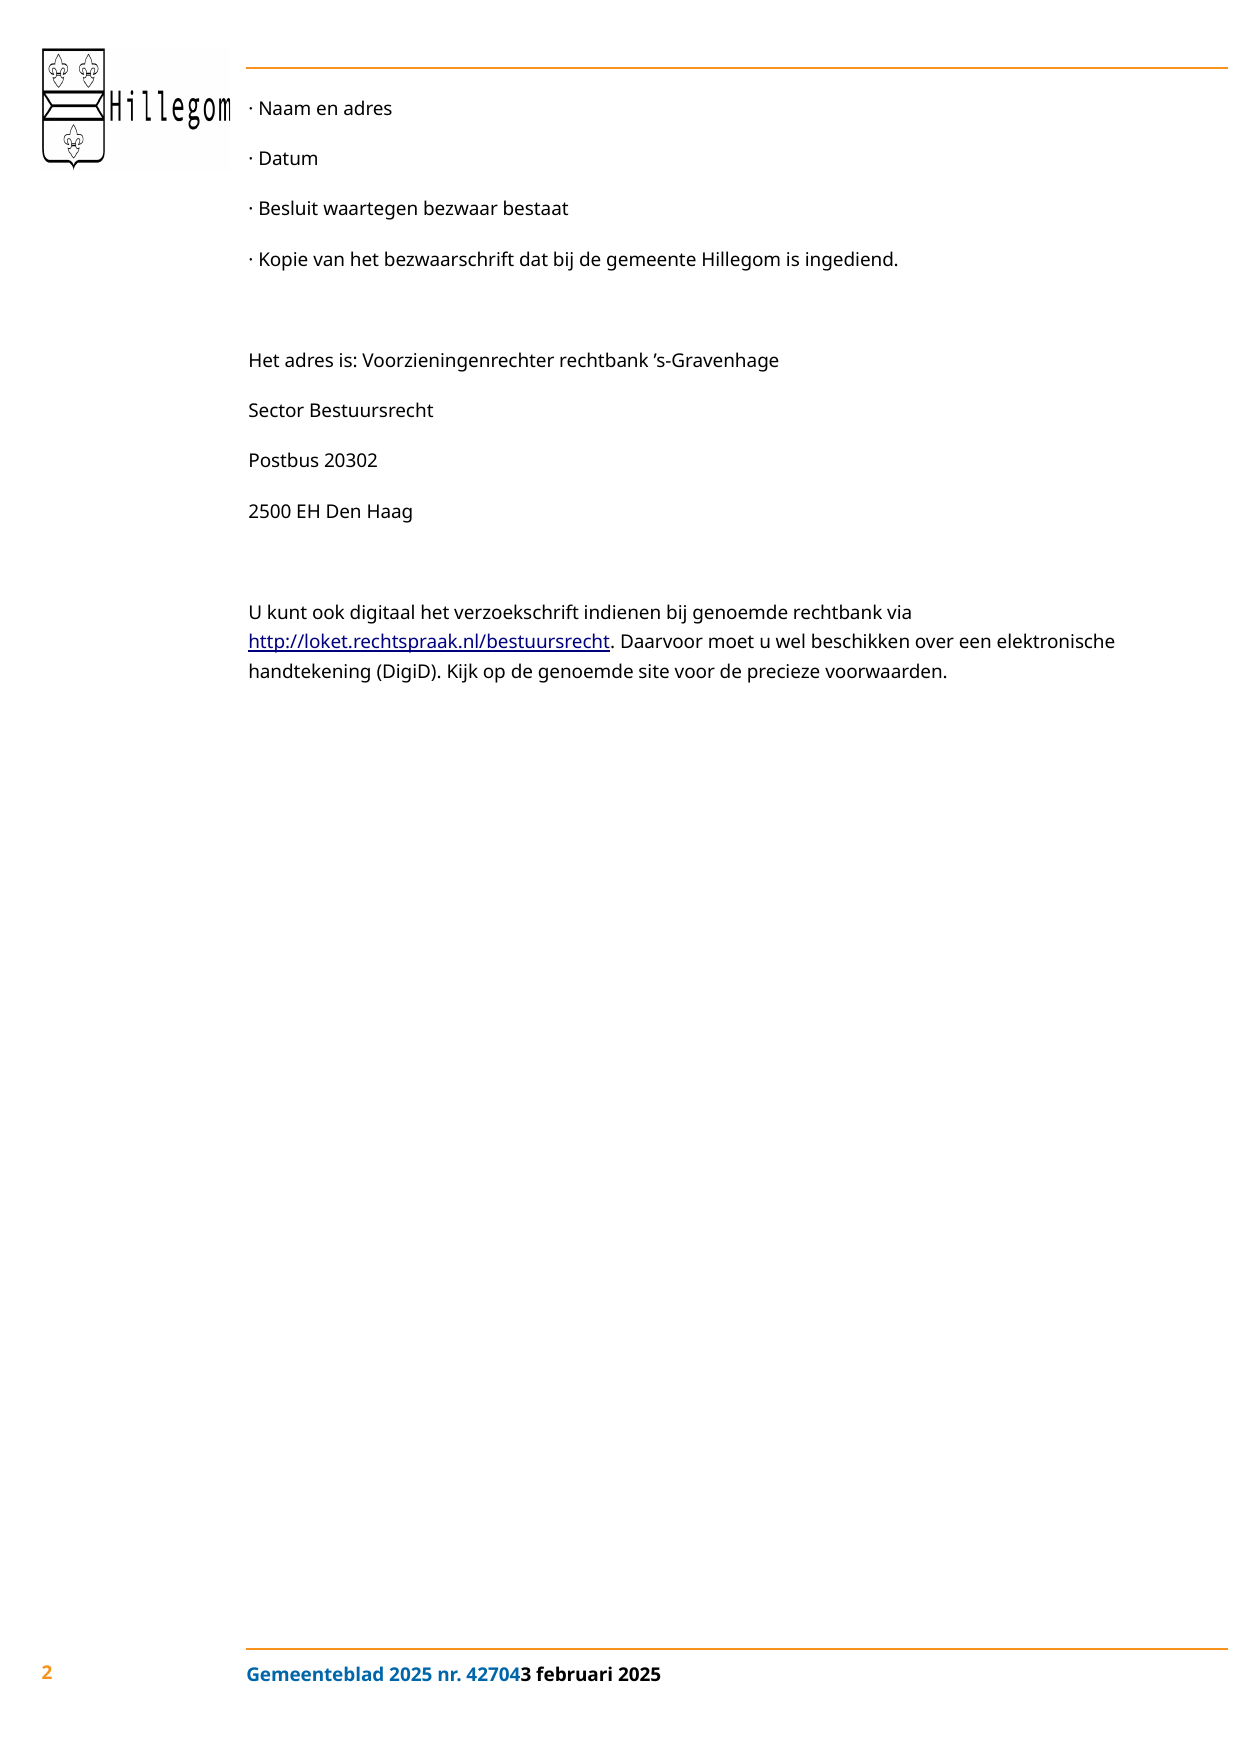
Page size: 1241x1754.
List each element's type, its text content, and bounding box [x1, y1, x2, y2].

text U kunt ook digitaal het verzoekschrift indienen bij genoemde rechtbank via http://loket.rechtspraak.nl/bestuursrecht. Daarvoor moet u wel beschikken over een elektronische handtekening (DigiD). Kijk op de genoemde site voor de precieze voorwaarden. [248, 599, 1152, 684]
text · Datum [248, 145, 1152, 171]
text · Kopie van het bezwaarschrift dat bij de gemeente Hillegom is ingediend. [248, 246, 1152, 272]
text Het adres is: Voorzieningenrechter rechtbank ’s-Gravenhage [248, 347, 1152, 373]
text Sector Bestuursrecht [248, 397, 1152, 423]
picture [41, 47, 231, 172]
text Postbus 20302 [248, 448, 1152, 473]
text · Naam en adres [248, 95, 1152, 121]
text · Besluit waartegen bezwaar bestaat [248, 196, 1152, 221]
text 2500 EH Den Haag [248, 498, 1152, 524]
